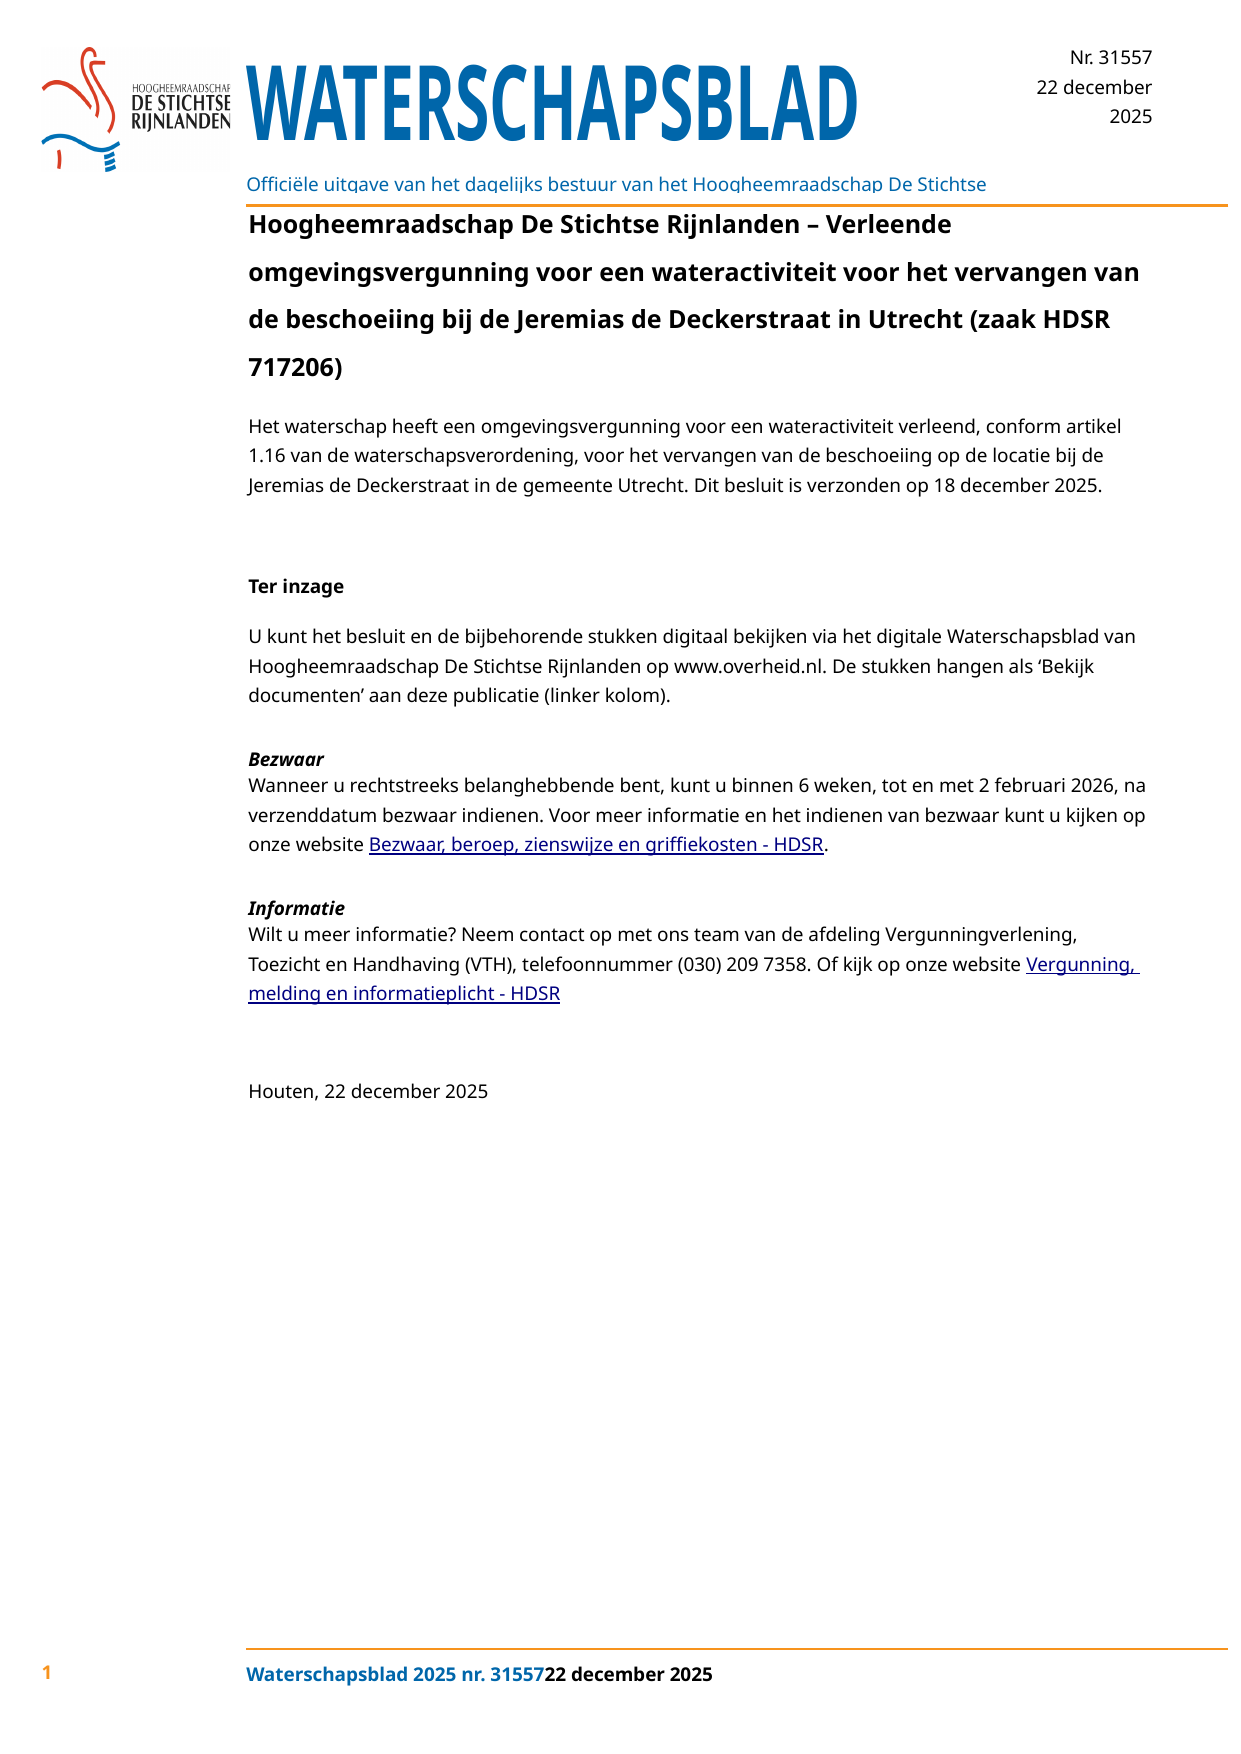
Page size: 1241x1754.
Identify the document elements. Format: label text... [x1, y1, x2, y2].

text Ter inzage [248, 573, 1152, 599]
text Wanneer u rechtstreeks belanghebbende bent, kunt u binnen 6 weken, tot en met 2 februari 2026, na verzenddatum bezwaar indienen. Voor meer informatie en het indienen van bezwaar kunt u kijken op onze website Bezwaar, beroep, zienswijze en griffiekosten - HDSR. [248, 772, 1152, 857]
text U kunt het besluit en de bijbehorende stukken digitaal bekijken via het digitale Waterschapsblad van Hoogheemraadschap De Stichtse Rijnlanden op www.overheid.nl. De stukken hangen als ‘Bekijk documenten’ aan deze publicatie (linker kolom). [248, 623, 1152, 708]
text Informatie [248, 896, 1152, 921]
picture [41, 47, 231, 172]
text Hoogheemraadschap De Stichtse Rijnlanden – Verleende omgevingsvergunning voor een wateractiviteit voor het vervangen van de beschoeiing bij de Jeremias de Deckerstraat in Utrecht (zaak HDSR 717206) [248, 207, 1152, 384]
text Houten, 22 december 2025 [248, 1079, 1152, 1104]
text Bezwaar [248, 747, 1152, 772]
text Het waterschap heeft een omgevingsvergunning voor een wateractiviteit verleend, conform artikel 1.16 van de waterschapsverordening, voor het vervangen van de beschoeiing op de locatie bij de Jeremias de Deckerstraat in de gemeente Utrecht. Dit besluit is verzonden op 18 december 2025. [248, 413, 1152, 498]
text Wilt u meer informatie? Neem contact op met ons team van de afdeling Vergunningverlening, Toezicht en Handhaving (VTH), telefoonnummer (030) 209 7358. Of kijk op onze website Vergunning, melding en informatieplicht - HDSR [248, 921, 1152, 1006]
